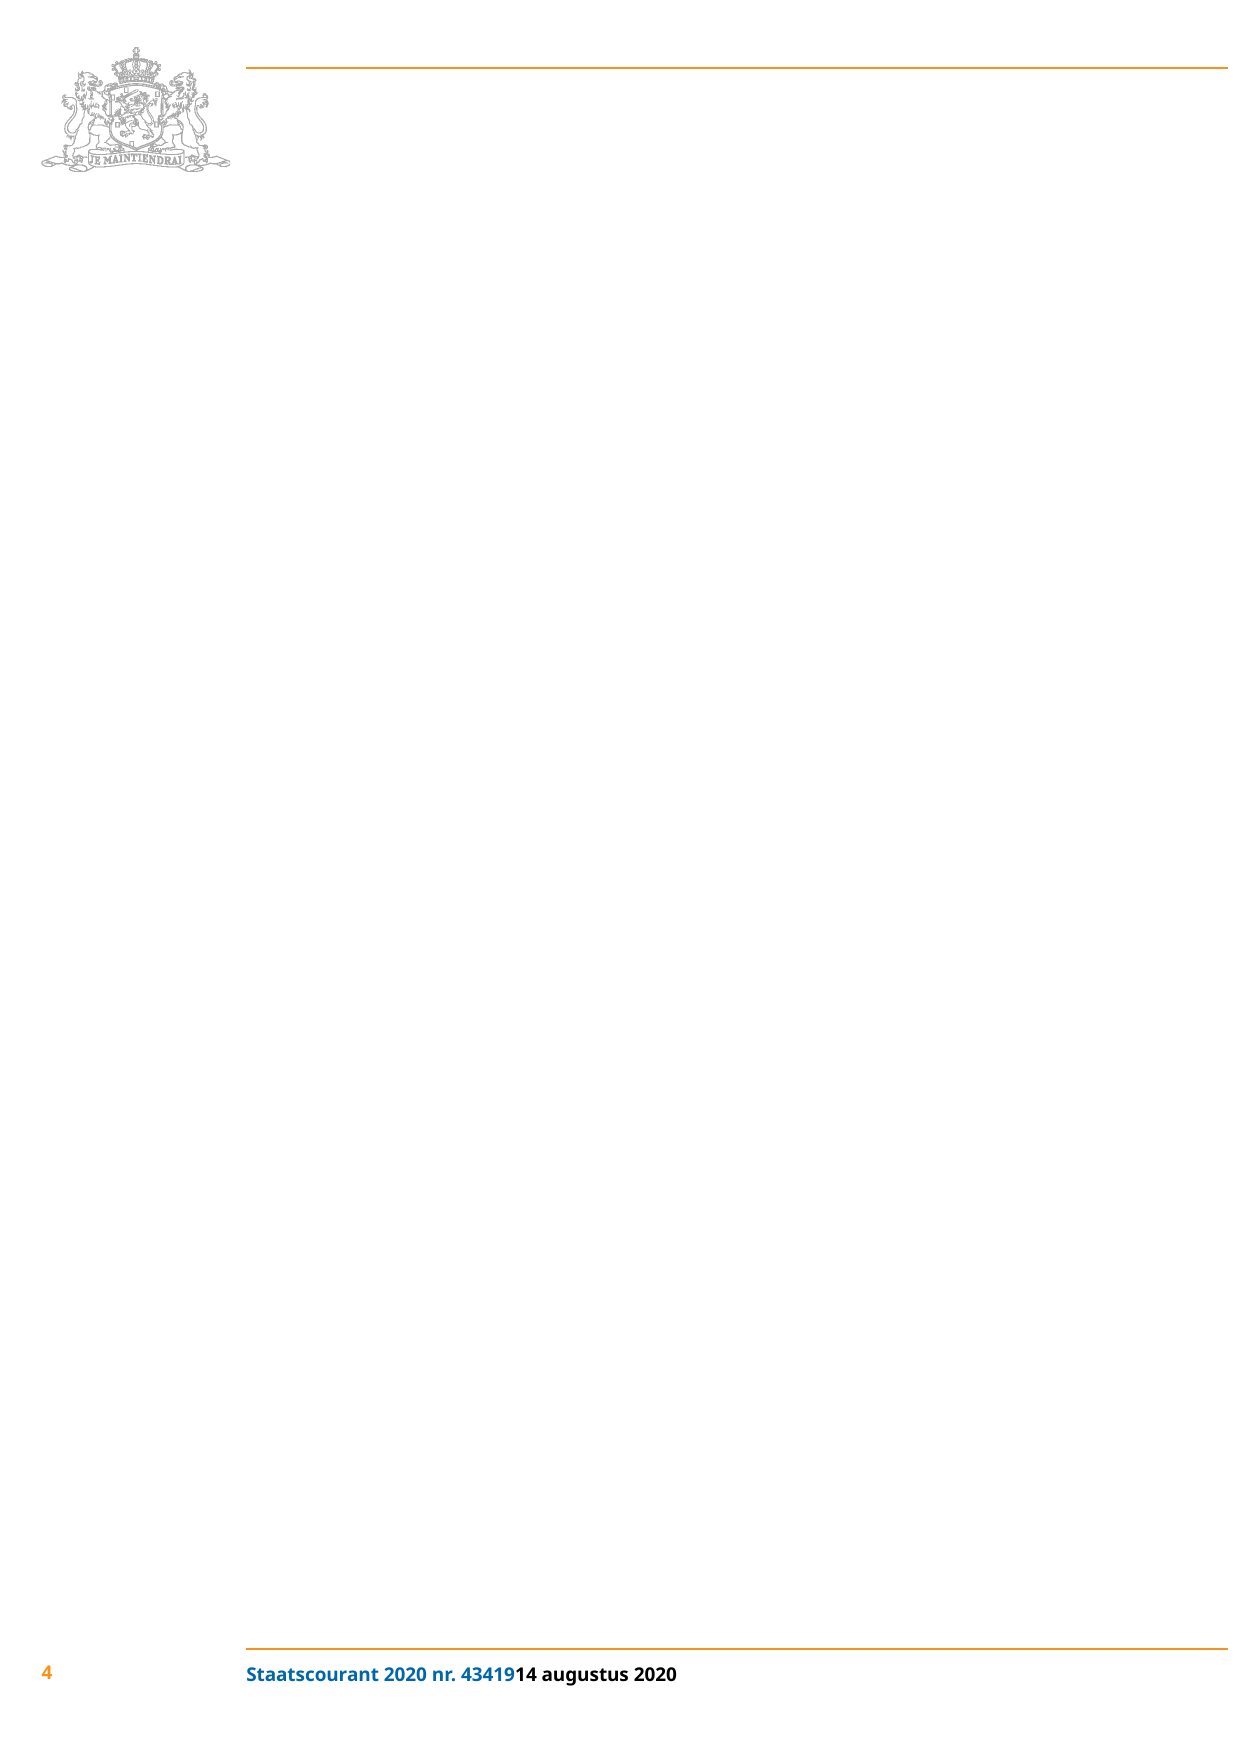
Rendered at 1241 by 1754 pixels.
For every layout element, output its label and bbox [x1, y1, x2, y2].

picture [41, 47, 231, 172]
